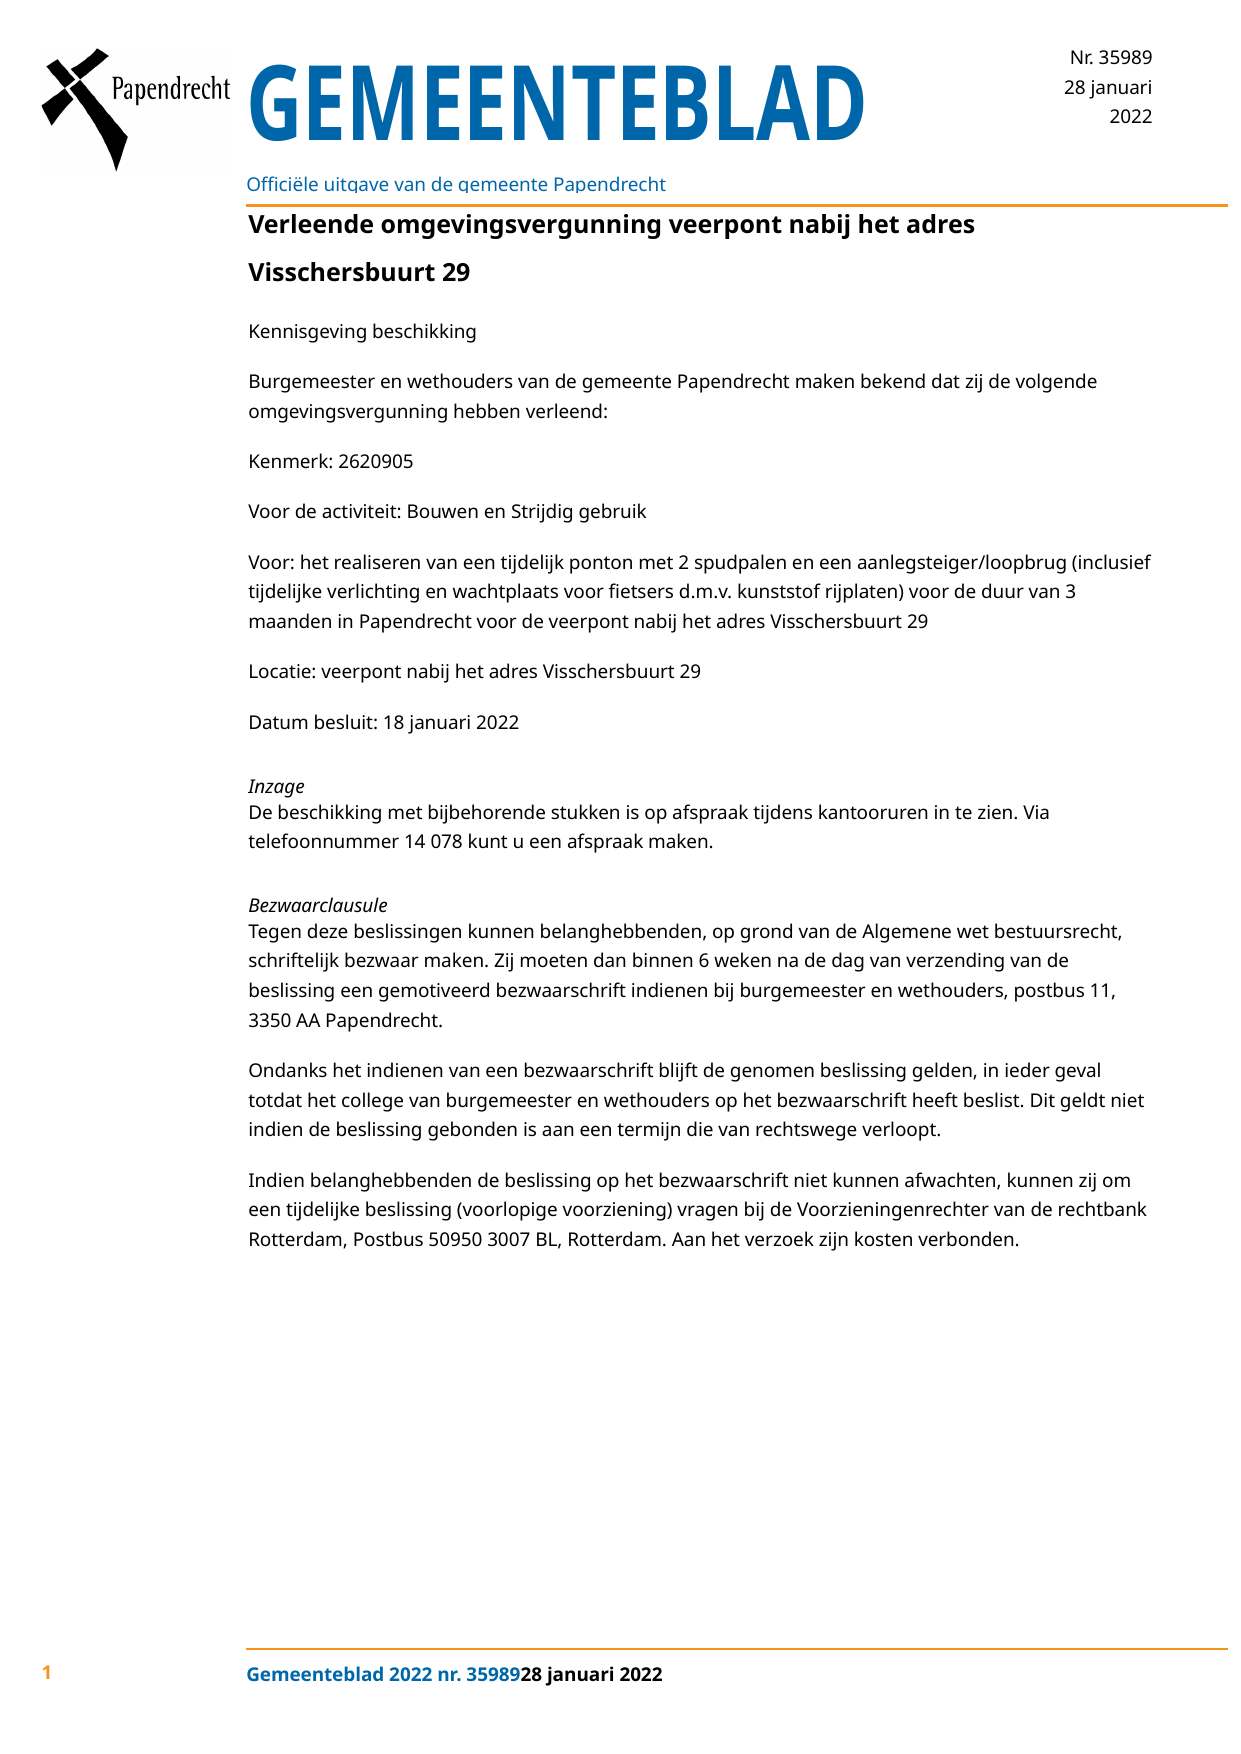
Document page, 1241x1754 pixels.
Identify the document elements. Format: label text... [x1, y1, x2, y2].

text Burgemeester en wethouders van de gemeente Papendrecht maken bekend dat zij de volgende omgevingsvergunning hebben verleend: [248, 368, 1152, 424]
text Ondanks het indienen van een bezwaarschrift blijft de genomen beslissing gelden, in ieder geval totdat het college van burgemeester en wethouders op het bezwaarschrift heeft beslist. Dit geldt niet indien de beslissing gebonden is aan een termijn die van rechtswege verloopt. [248, 1057, 1152, 1142]
picture [41, 47, 231, 172]
text Voor: het realiseren van een tijdelijk ponton met 2 spudpalen en een aanlegsteiger/loopbrug (inclusief tijdelijke verlichting en wachtplaats voor fietsers d.m.v. kunststof rijplaten) voor de duur van 3 maanden in Papendrecht voor de veerpont nabij het adres Visschersbuurt 29 [248, 549, 1152, 634]
text Locatie: veerpont nabij het adres Visschersbuurt 29 [248, 659, 1152, 684]
text Kenmerk: 2620905 [248, 448, 1152, 474]
text Verleende omgevingsvergunning veerpont nabij het adres Visschersbuurt 29 [248, 207, 1152, 288]
text De beschikking met bijbehorende stukken is op afspraak tijdens kantooruren in te zien. Via telefoonnummer 14 078 kunt u een afspraak maken. [248, 799, 1152, 854]
text Tegen deze beslissingen kunnen belanghebbenden, op grond van de Algemene wet bestuursrecht, schriftelijk bezwaar maken. Zij moeten dan binnen 6 weken na de dag van verzending van de beslissing een gemotiveerd bezwaarschrift indienen bij burgemeester en wethouders, postbus 11, 3350 AA Papendrecht. [248, 918, 1152, 1033]
text Inzage [248, 773, 1152, 799]
text Datum besluit: 18 januari 2022 [248, 709, 1152, 735]
text Kennisgeving beschikking [248, 318, 1152, 344]
text Indien belanghebbenden de beslissing op het bezwaarschrift niet kunnen afwachten, kunnen zij om een tijdelijke beslissing (voorlopige voorziening) vragen bij de Voorzieningenrechter van de rechtbank Rotterdam, Postbus 50950 3007 BL, Rotterdam. Aan het verzoek zijn kosten verbonden. [248, 1167, 1152, 1252]
text Voor de activiteit: Bouwen en Strijdig gebruik [248, 499, 1152, 524]
text Bezwaarclausule [248, 892, 1152, 918]
